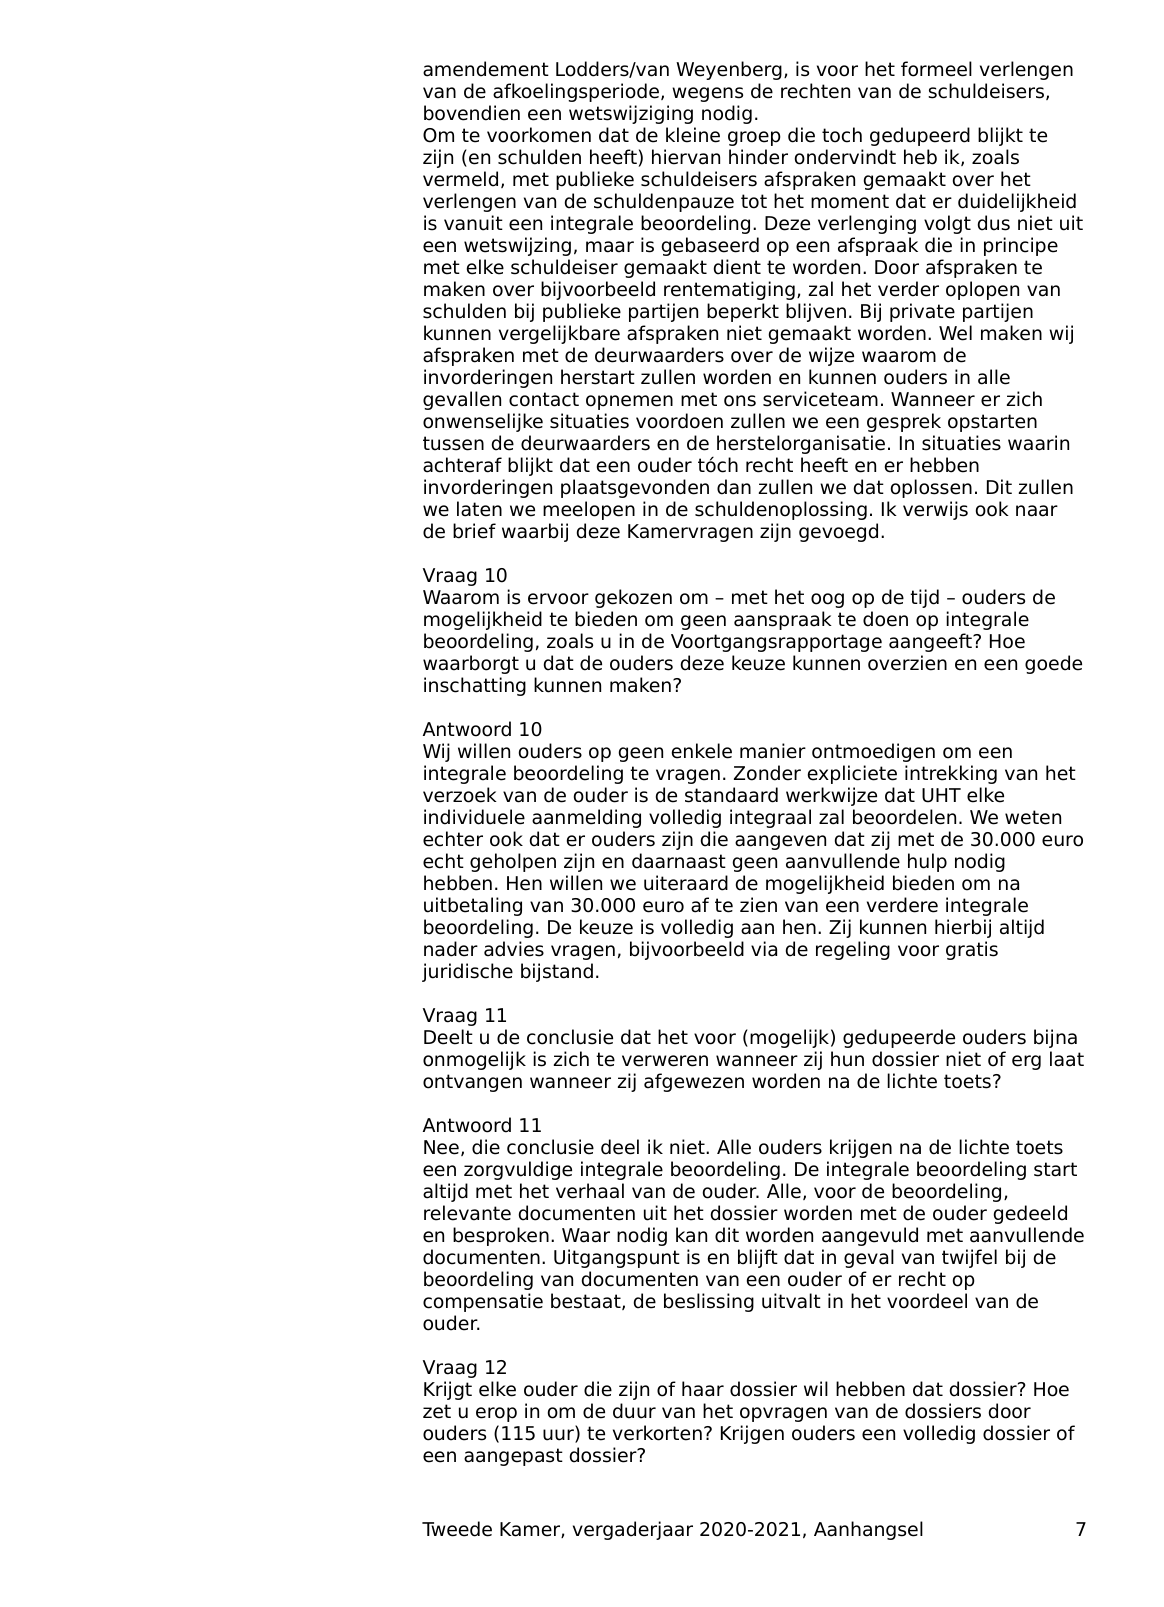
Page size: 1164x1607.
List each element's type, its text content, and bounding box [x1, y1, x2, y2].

text Antwoord 11 [422, 1115, 1087, 1137]
text Vraag 10 [422, 565, 1087, 587]
text Wij willen ouders op geen enkele manier ontmoedigen om een integrale beoordeling te vragen. Zonder expliciete intrekking van het verzoek van de ouder is de standaard werkwijze dat UHT elke individuele aanmelding volledig integraal zal beoordelen. We weten echter ook dat er ouders zijn die aangeven dat zij met de 30.000 euro echt geholpen zijn en daarnaast geen aanvullende hulp nodig hebben. Hen willen we uiteraard de mogelijkheid bieden om na uitbetaling van 30.000 euro af te zien van een verdere integrale beoordeling. De keuze is volledig aan hen. Zij kunnen hierbij altijd nader advies vragen, bijvoorbeeld via de regeling voor gratis juridische bijstand. [422, 741, 1087, 983]
text Vraag 11 [422, 1005, 1087, 1027]
text Nee, die conclusie deel ik niet. Alle ouders krijgen na de lichte toets een zorgvuldige integrale beoordeling. De integrale beoordeling start altijd met het verhaal van de ouder. Alle, voor de beoordeling, relevante documenten uit het dossier worden met de ouder gedeeld en besproken. Waar nodig kan dit worden aangevuld met aanvullende documenten. Uitgangspunt is en blijft dat in geval van twijfel bij de beoordeling van documenten van een ouder of er recht op compensatie bestaat, de beslissing uitvalt in het voordeel van de ouder. [422, 1137, 1087, 1335]
text Deelt u de conclusie dat het voor (mogelijk) gedupeerde ouders bijna onmogelijk is zich te verweren wanneer zij hun dossier niet of erg laat ontvangen wanneer zij afgewezen worden na de lichte toets? [422, 1027, 1087, 1093]
text Krijgt elke ouder die zijn of haar dossier wil hebben dat dossier? Hoe zet u erop in om de duur van het opvragen van de dossiers door ouders (115 uur) te verkorten? Krijgen ouders een volledig dossier of een aangepast dossier? [422, 1379, 1087, 1467]
text amendement Lodders/van Weyenberg, is voor het formeel verlengen van de afkoelingsperiode, wegens de rechten van de schuldeisers, bovendien een wetswijziging nodig. [422, 59, 1087, 125]
text Om te voorkomen dat de kleine groep die toch gedupeerd blijkt te zijn (en schulden heeft) hiervan hinder ondervindt heb ik, zoals vermeld, met publieke schuldeisers afspraken gemaakt over het verlengen van de schuldenpauze tot het moment dat er duidelijkheid is vanuit een integrale beoordeling. Deze verlenging volgt dus niet uit een wetswijzing, maar is gebaseerd op een afspraak die in principe met elke schuldeiser gemaakt dient te worden. Door afspraken te maken over bijvoorbeeld rentematiging, zal het verder oplopen van schulden bij publieke partijen beperkt blijven. Bij private partijen kunnen vergelijkbare afspraken niet gemaakt worden. Wel maken wij afspraken met de deurwaarders over de wijze waarom de invorderingen herstart zullen worden en kunnen ouders in alle gevallen contact opnemen met ons serviceteam. Wanneer er zich onwenselijke situaties voordoen zullen we een gesprek opstarten tussen de deurwaarders en de herstelorganisatie. In situaties waarin achteraf blijkt dat een ouder tóch recht heeft en er hebben invorderingen plaatsgevonden dan zullen we dat oplossen. Dit zullen we laten we meelopen in de schuldenoplossing. Ik verwijs ook naar de brief waarbij deze Kamervragen zijn gevoegd. [422, 125, 1087, 543]
text Waarom is ervoor gekozen om – met het oog op de tijd – ouders de mogelijkheid te bieden om geen aanspraak te doen op integrale beoordeling, zoals u in de Voortgangsrapportage aangeeft? Hoe waarborgt u dat de ouders deze keuze kunnen overzien en een goede inschatting kunnen maken? [422, 587, 1087, 697]
text Antwoord 10 [422, 719, 1087, 741]
text Vraag 12 [422, 1357, 1087, 1379]
